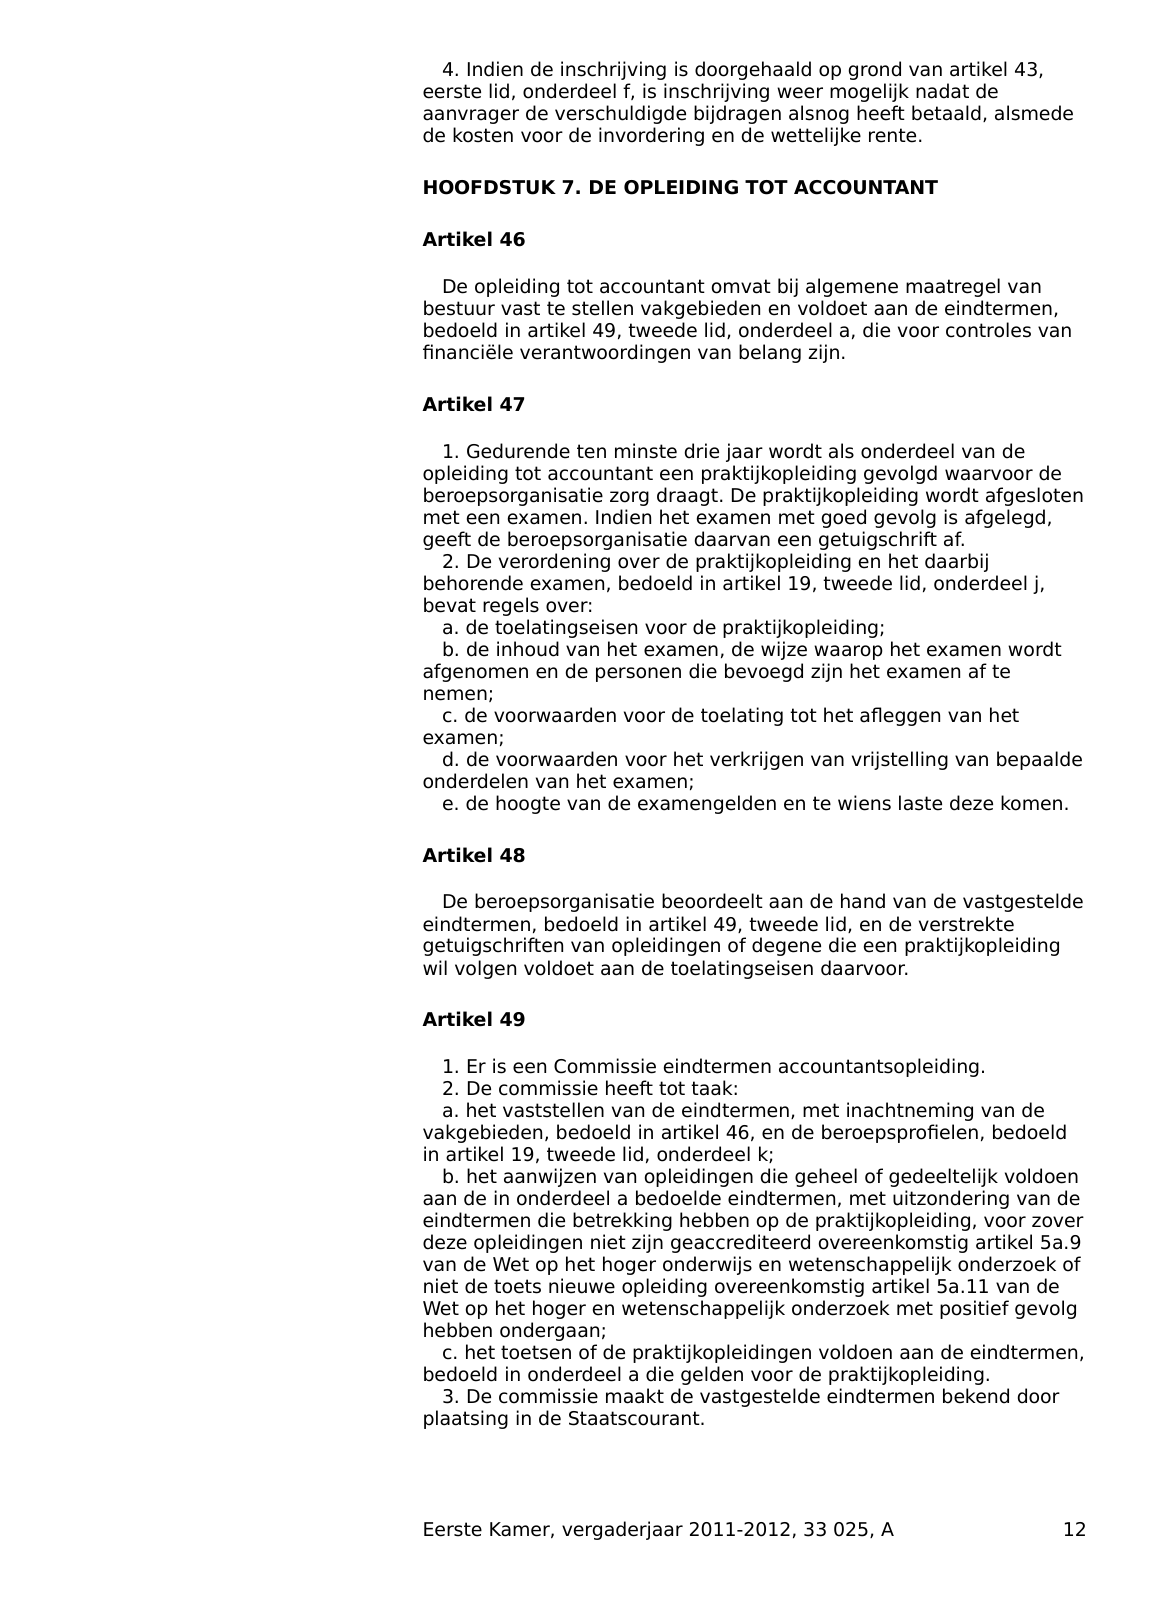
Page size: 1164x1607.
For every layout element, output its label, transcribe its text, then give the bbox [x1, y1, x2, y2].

text b. het aanwijzen van opleidingen die geheel of gedeeltelijk voldoen aan de in onderdeel a bedoelde eindtermen, met uitzondering van de eindtermen die betrekking hebben op de praktijkopleiding, voor zover deze opleidingen niet zijn geaccrediteerd overeenkomstig artikel 5a.9 van de Wet op het hoger onderwijs en wetenschappelijk onderzoek of niet de toets nieuwe opleiding overeenkomstig artikel 5a.11 van de Wet op het hoger en wetenschappelijk onderzoek met positief gevolg hebben ondergaan; [422, 1166, 1087, 1342]
text De opleiding tot accountant omvat bij algemene maatregel van bestuur vast te stellen vakgebieden en voldoet aan de eindtermen, bedoeld in artikel 49, tweede lid, onderdeel a, die voor controles van financiële verantwoordingen van belang zijn. [422, 276, 1087, 364]
subtitle Artikel 47 [422, 394, 1087, 416]
text 2. De commissie heeft tot taak: [422, 1078, 1087, 1100]
text De beroepsorganisatie beoordeelt aan de hand van de vastgestelde eindtermen, bedoeld in artikel 49, tweede lid, en de verstrekte getuigschriften van opleidingen of degene die een praktijkopleiding wil volgen voldoet aan de toelatingseisen daarvoor. [422, 891, 1087, 979]
subtitle HOOFDSTUK 7. DE OPLEIDING TOT ACCOUNTANT [422, 177, 1087, 199]
text 4. Indien de inschrijving is doorgehaald op grond van artikel 43, eerste lid, onderdeel f, is inschrijving weer mogelijk nadat de aanvrager de verschuldigde bijdragen alsnog heeft betaald, alsmede de kosten voor de invordering en de wettelijke rente. [422, 59, 1087, 147]
subtitle Artikel 46 [422, 229, 1087, 251]
text 3. De commissie maakt de vastgestelde eindtermen bekend door plaatsing in de Staatscourant. [422, 1386, 1087, 1430]
subtitle Artikel 49 [422, 1009, 1087, 1031]
text 2. De verordening over de praktijkopleiding en het daarbij behorende examen, bedoeld in artikel 19, tweede lid, onderdeel j, bevat regels over: [422, 551, 1087, 617]
text c. het toetsen of de praktijkopleidingen voldoen aan de eindtermen, bedoeld in onderdeel a die gelden voor de praktijkopleiding. [422, 1342, 1087, 1386]
text 1. Er is een Commissie eindtermen accountantsopleiding. [422, 1056, 1087, 1078]
subtitle Artikel 48 [422, 844, 1087, 866]
text a. het vaststellen van de eindtermen, met inachtneming van de vakgebieden, bedoeld in artikel 46, en de beroepsprofielen, bedoeld in artikel 19, tweede lid, onderdeel k; [422, 1100, 1087, 1166]
text d. de voorwaarden voor het verkrijgen van vrijstelling van bepaalde onderdelen van het examen; [422, 748, 1087, 792]
text 1. Gedurende ten minste drie jaar wordt als onderdeel van de opleiding tot accountant een praktijkopleiding gevolgd waarvoor de beroepsorganisatie zorg draagt. De praktijkopleiding wordt afgesloten met een examen. Indien het examen met goed gevolg is afgelegd, geeft de beroepsorganisatie daarvan een getuigschrift af. [422, 441, 1087, 551]
text a. de toelatingseisen voor de praktijkopleiding; [422, 617, 1087, 639]
text b. de inhoud van het examen, de wijze waarop het examen wordt afgenomen en de personen die bevoegd zijn het examen af te nemen; [422, 639, 1087, 704]
text e. de hoogte van de examengelden en te wiens laste deze komen. [422, 792, 1087, 814]
text c. de voorwaarden voor de toelating tot het afleggen van het examen; [422, 704, 1087, 748]
